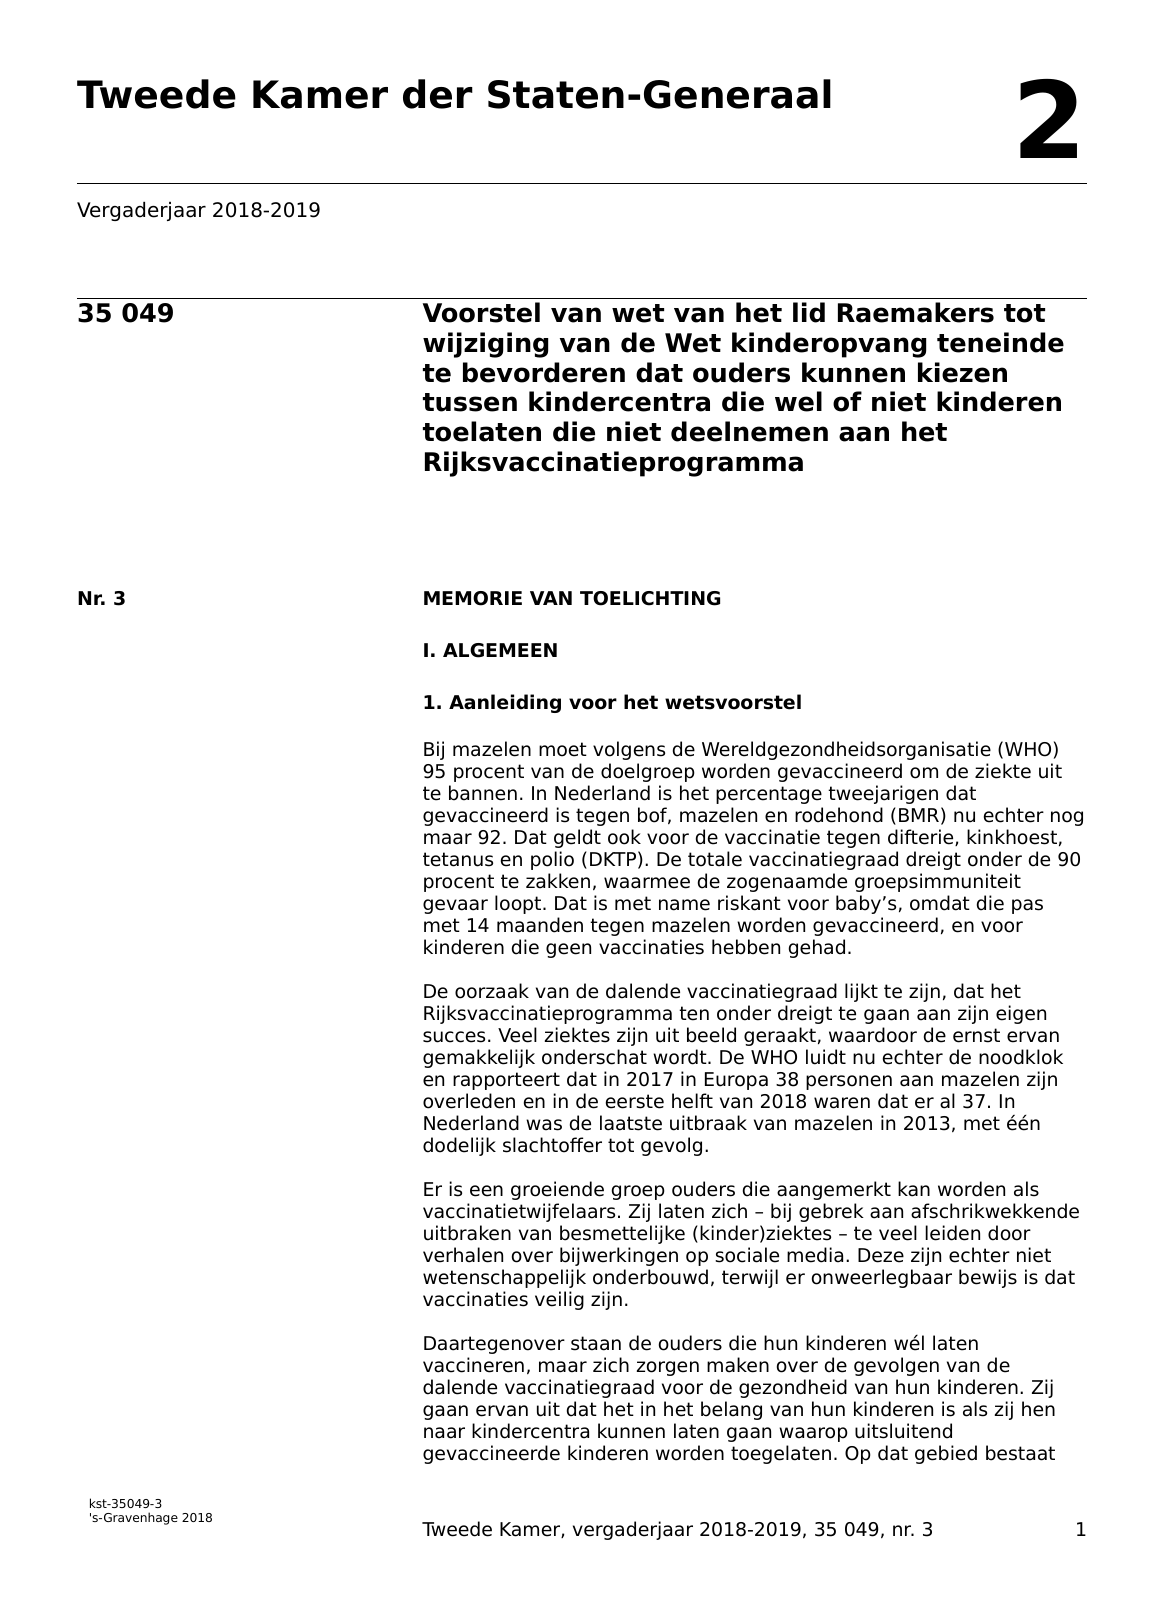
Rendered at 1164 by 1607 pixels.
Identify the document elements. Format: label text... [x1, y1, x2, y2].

table_header Tweede Kamer der Staten-Generaal [77, 59, 886, 183]
table_cell Vergaderjaar 2018-2019 [77, 184, 1087, 298]
text Daartegenover staan de ouders die hun kinderen wél laten vaccineren, maar zich zorgen maken over de gevolgen van de dalende vaccinatiegraad voor de gezondheid van hun kinderen. Zij gaan ervan uit dat het in het belang van hun kinderen is als zij hen naar kindercentra kunnen laten gaan waarop uitsluitend gevaccineerde kinderen worden toegelaten. Op dat gebied bestaat [422, 1333, 1087, 1465]
text Bij mazelen moet volgens de Wereldgezondheidsorganisatie (WHO) 95 procent van de doelgroep worden gevaccineerd om de ziekte uit te bannen. In Nederland is het percentage tweejarigen dat gevaccineerd is tegen bof, mazelen en rodehond (BMR) nu echter nog maar 92. Dat geldt ook voor de vaccinatie tegen difterie, kinkhoest, tetanus en polio (DKTP). De totale vaccinatiegraad dreigt onder de 90 procent te zakken, waarmee de zogenaamde groepsimmuniteit gevaar loopt. Dat is met name riskant voor baby’s, omdat die pas met 14 maanden tegen mazelen worden gevaccineerd, en voor kinderen die geen vaccinaties hebben gehad. [422, 739, 1087, 959]
subtitle Nr. 3 MEMORIE VAN TOELICHTING [77, 588, 1087, 610]
text De oorzaak van de dalende vaccinatiegraad lijkt te zijn, dat het Rijksvaccinatieprogramma ten onder dreigt te gaan aan zijn eigen succes. Veel ziektes zijn uit beeld geraakt, waardoor de ernst ervan gemakkelijk onderschat wordt. De WHO luidt nu echter de noodklok en rapporteert dat in 2017 in Europa 38 personen aan mazelen zijn overleden en in de eerste helft van 2018 waren dat er al 37. In Nederland was de laatste uitbraak van mazelen in 2013, met één dodelijk slachtoffer tot gevolg. [422, 981, 1087, 1157]
text Er is een groeiende groep ouders die aangemerkt kan worden als vaccinatietwijfelaars. Zij laten zich – bij gebrek aan afschrikwekkende uitbraken van besmettelijke (kinder)ziektes – te veel leiden door verhalen over bijwerkingen op sociale media. Deze zijn echter niet wetenschappelijk onderbouwd, terwijl er onweerlegbaar bewijs is dat vaccinaties veilig zijn. [422, 1179, 1087, 1311]
table_header 2 [886, 59, 1087, 183]
subtitle 1. Aanleiding voor het wetsvoorstel [422, 692, 1087, 714]
subtitle I. ALGEMEEN [422, 640, 1087, 662]
text 's-Gravenhage 2018 [88, 1511, 323, 1525]
text kst-35049-3 [88, 1497, 323, 1511]
subtitle 35 049 Voorstel van wet van het lid Raemakers tot wijziging van de Wet kinderopvang teneinde te bevorderen dat ouders kunnen kiezen tussen kindercentra die wel of niet kinderen toelaten die niet deelnemen aan het Rijksvaccinatieprogramma [77, 299, 1087, 477]
